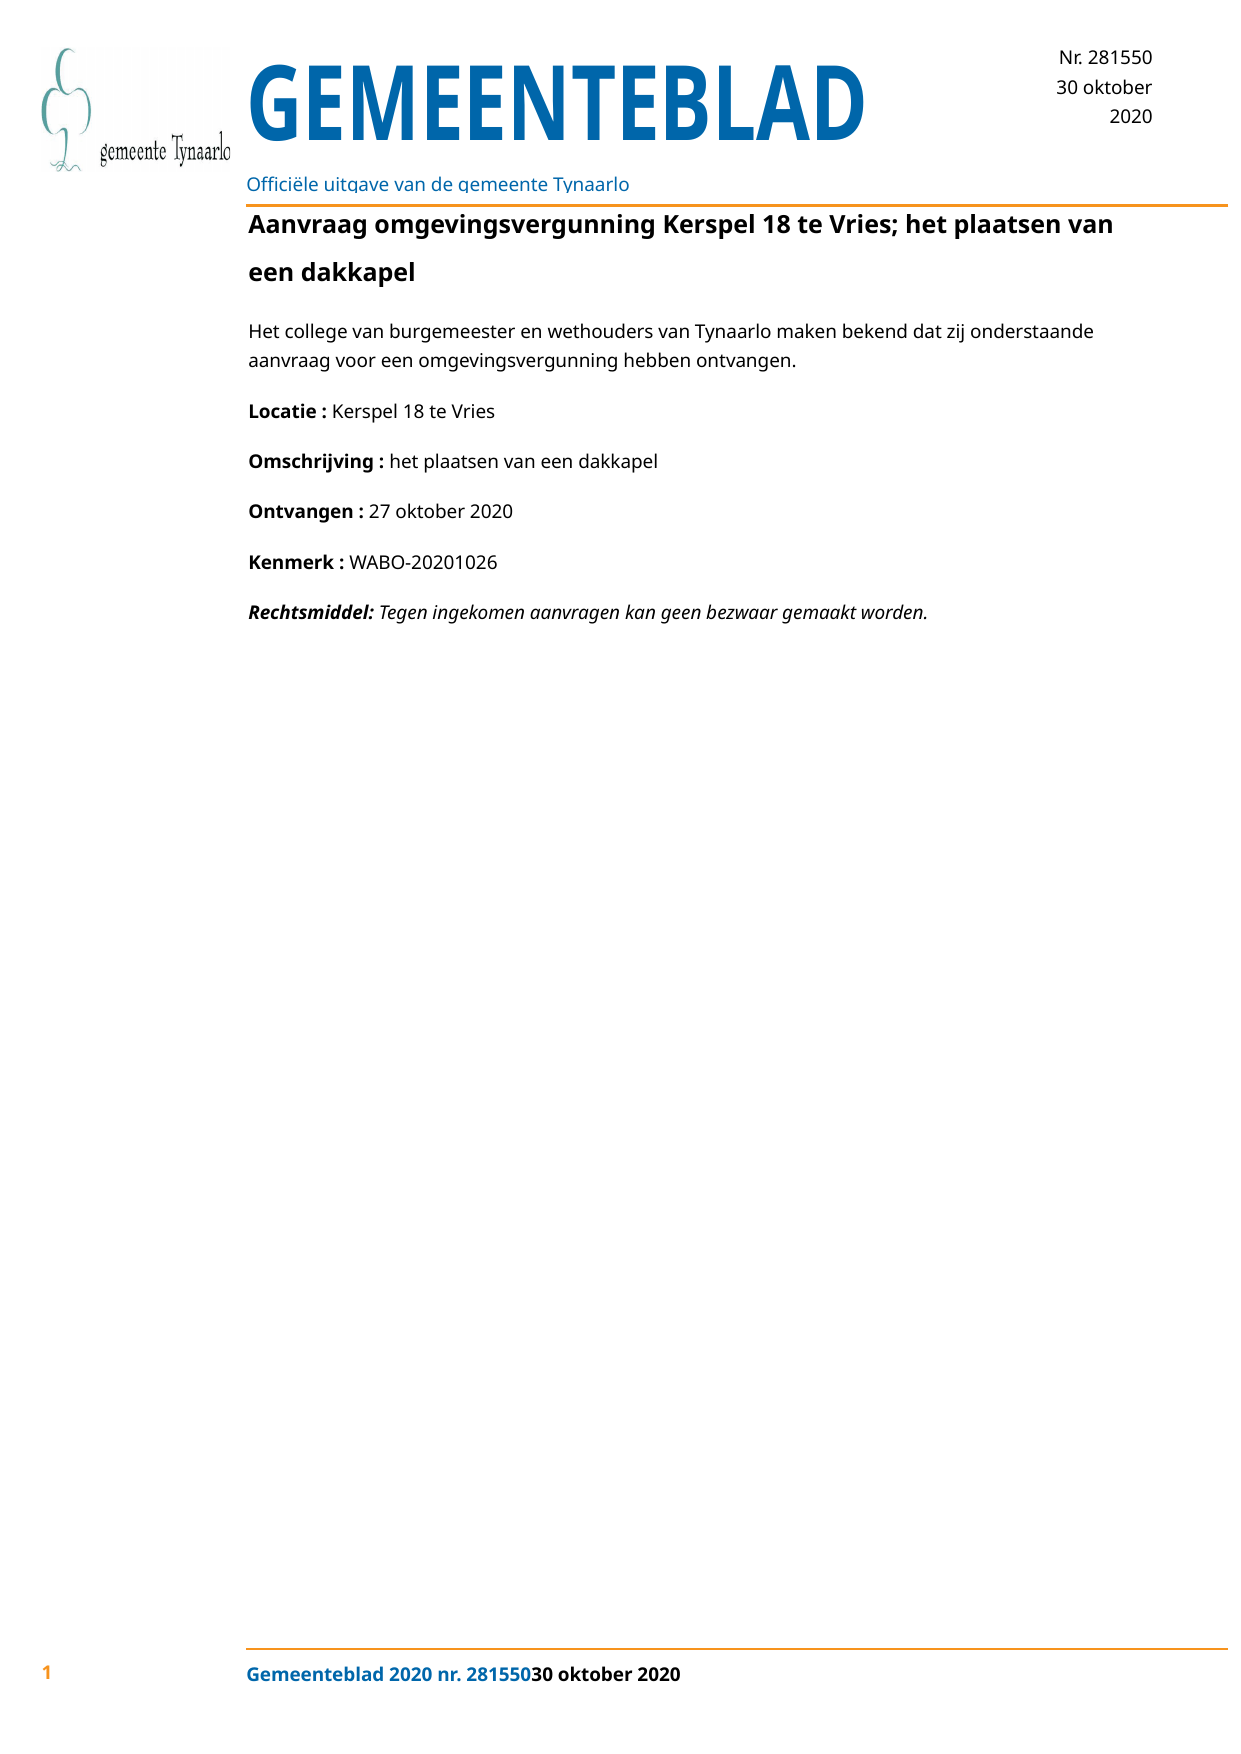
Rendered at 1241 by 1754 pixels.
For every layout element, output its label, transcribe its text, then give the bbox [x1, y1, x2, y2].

text Kenmerk : WABO-20201026 [248, 549, 1152, 575]
text Omschrijving : het plaatsen van een dakkapel [248, 448, 1152, 474]
text Ontvangen : 27 oktober 2020 [248, 499, 1152, 524]
text Het college van burgemeester en wethouders van Tynaarlo maken bekend dat zij onderstaande aanvraag voor een omgevingsvergunning hebben ontvangen. [248, 318, 1152, 373]
text Aanvraag omgevingsvergunning Kerspel 18 te Vries; het plaatsen van een dakkapel [248, 207, 1152, 288]
text Locatie : Kerspel 18 te Vries [248, 398, 1152, 424]
text Rechtsmiddel: Tegen ingekomen aanvragen kan geen bezwaar gemaakt worden. [248, 599, 1152, 625]
picture [41, 47, 231, 172]
